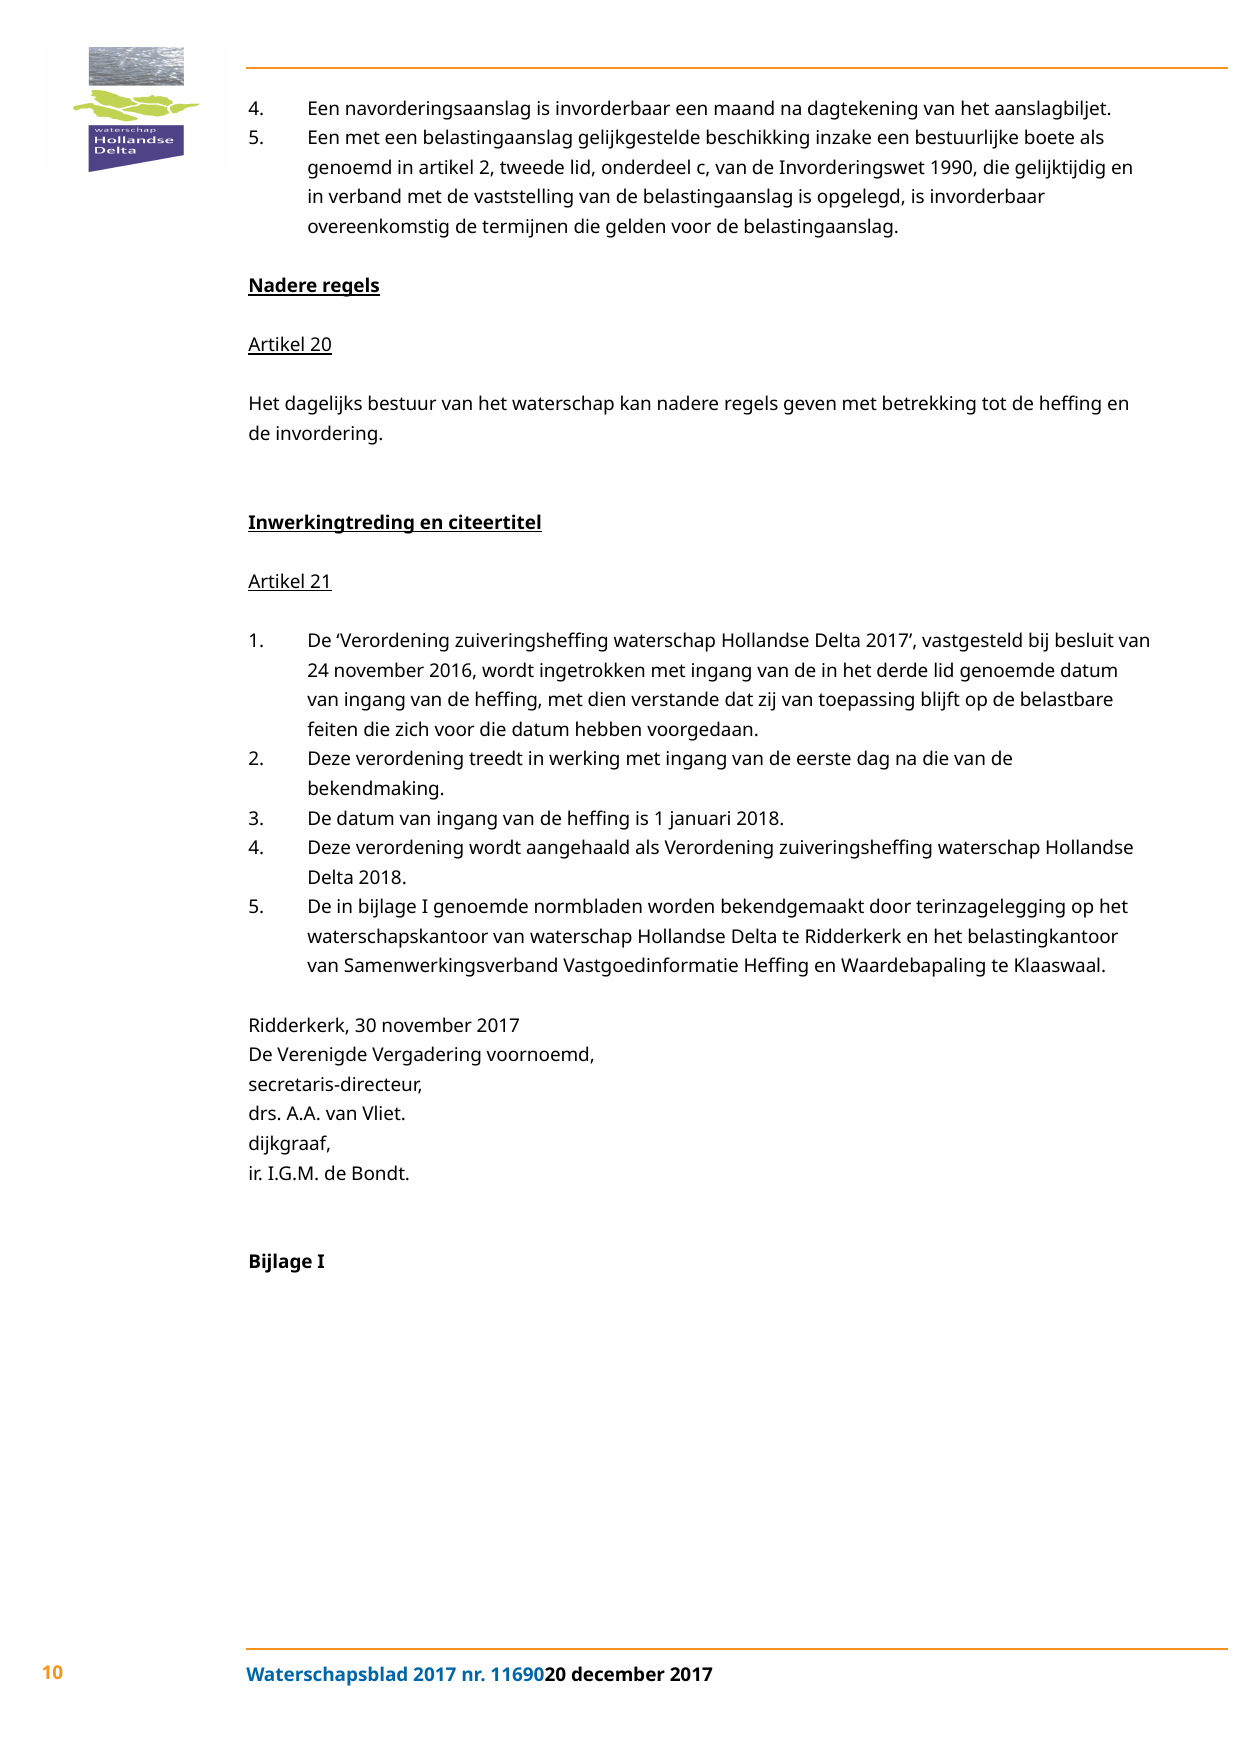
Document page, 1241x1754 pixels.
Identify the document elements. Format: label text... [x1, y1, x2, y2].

list Deze verordening treedt in werking met ingang van de eerste dag na die van de bekendmaking. [248, 746, 1152, 801]
text De Verenigde Vergadering voornoemd, [248, 1041, 1152, 1067]
text Artikel 21 [248, 568, 1152, 594]
text Inwerkingtreding en citeertitel [248, 509, 1152, 535]
text secretaris-directeur, [248, 1071, 1152, 1097]
list Deze verordening wordt aangehaald als Verordening zuiveringsheffing waterschap Hollandse Delta 2018. [248, 834, 1152, 890]
text Ridderkerk, 30 november 2017 [248, 1012, 1152, 1038]
list De in bijlage I genoemde normbladen worden bekendgemaakt door terinzagelegging op het waterschapskantoor van waterschap Hollandse Delta te Ridderkerk en het belastingkantoor van Samenwerkingsverband Vastgoedinformatie Heffing en Waardebapaling te Klaaswaal. [248, 893, 1152, 978]
text Bijlage I [248, 1248, 1152, 1274]
list De datum van ingang van de heffing is 1 januari 2018. [248, 805, 1152, 831]
list De ‘Verordening zuiveringsheffing waterschap Hollandse Delta 2017’, vastgesteld bij besluit van 24 november 2016, wordt ingetrokken met ingang van de in het derde lid genoemde datum van ingang van de heffing, met dien verstande dat zij van toepassing blijft op de belastbare feiten die zich voor die datum hebben voorgedaan. [248, 627, 1152, 742]
list Een navorderingsaanslag is invorderbaar een maand na dagtekening van het aanslagbiljet. [248, 95, 1152, 121]
list Een met een belastingaanslag gelijkgestelde beschikking inzake een bestuurlijke boete als genoemd in artikel 2, tweede lid, onderdeel c, van de Invorderingswet 1990, die gelijktijdig en in verband met de vaststelling van de belastingaanslag is opgelegd, is invorderbaar overeenkomstig de termijnen die gelden voor de belastingaanslag. [248, 124, 1152, 239]
picture [41, 47, 231, 172]
text drs. A.A. van Vliet. [248, 1101, 1152, 1126]
text Artikel 20 [248, 331, 1152, 357]
text Nadere regels [248, 272, 1152, 298]
text ir. I.G.M. de Bondt. [248, 1160, 1152, 1186]
text Het dagelijks bestuur van het waterschap kan nadere regels geven met betrekking tot de heffing en de invordering. [248, 391, 1152, 446]
text dijkgraaf, [248, 1130, 1152, 1156]
